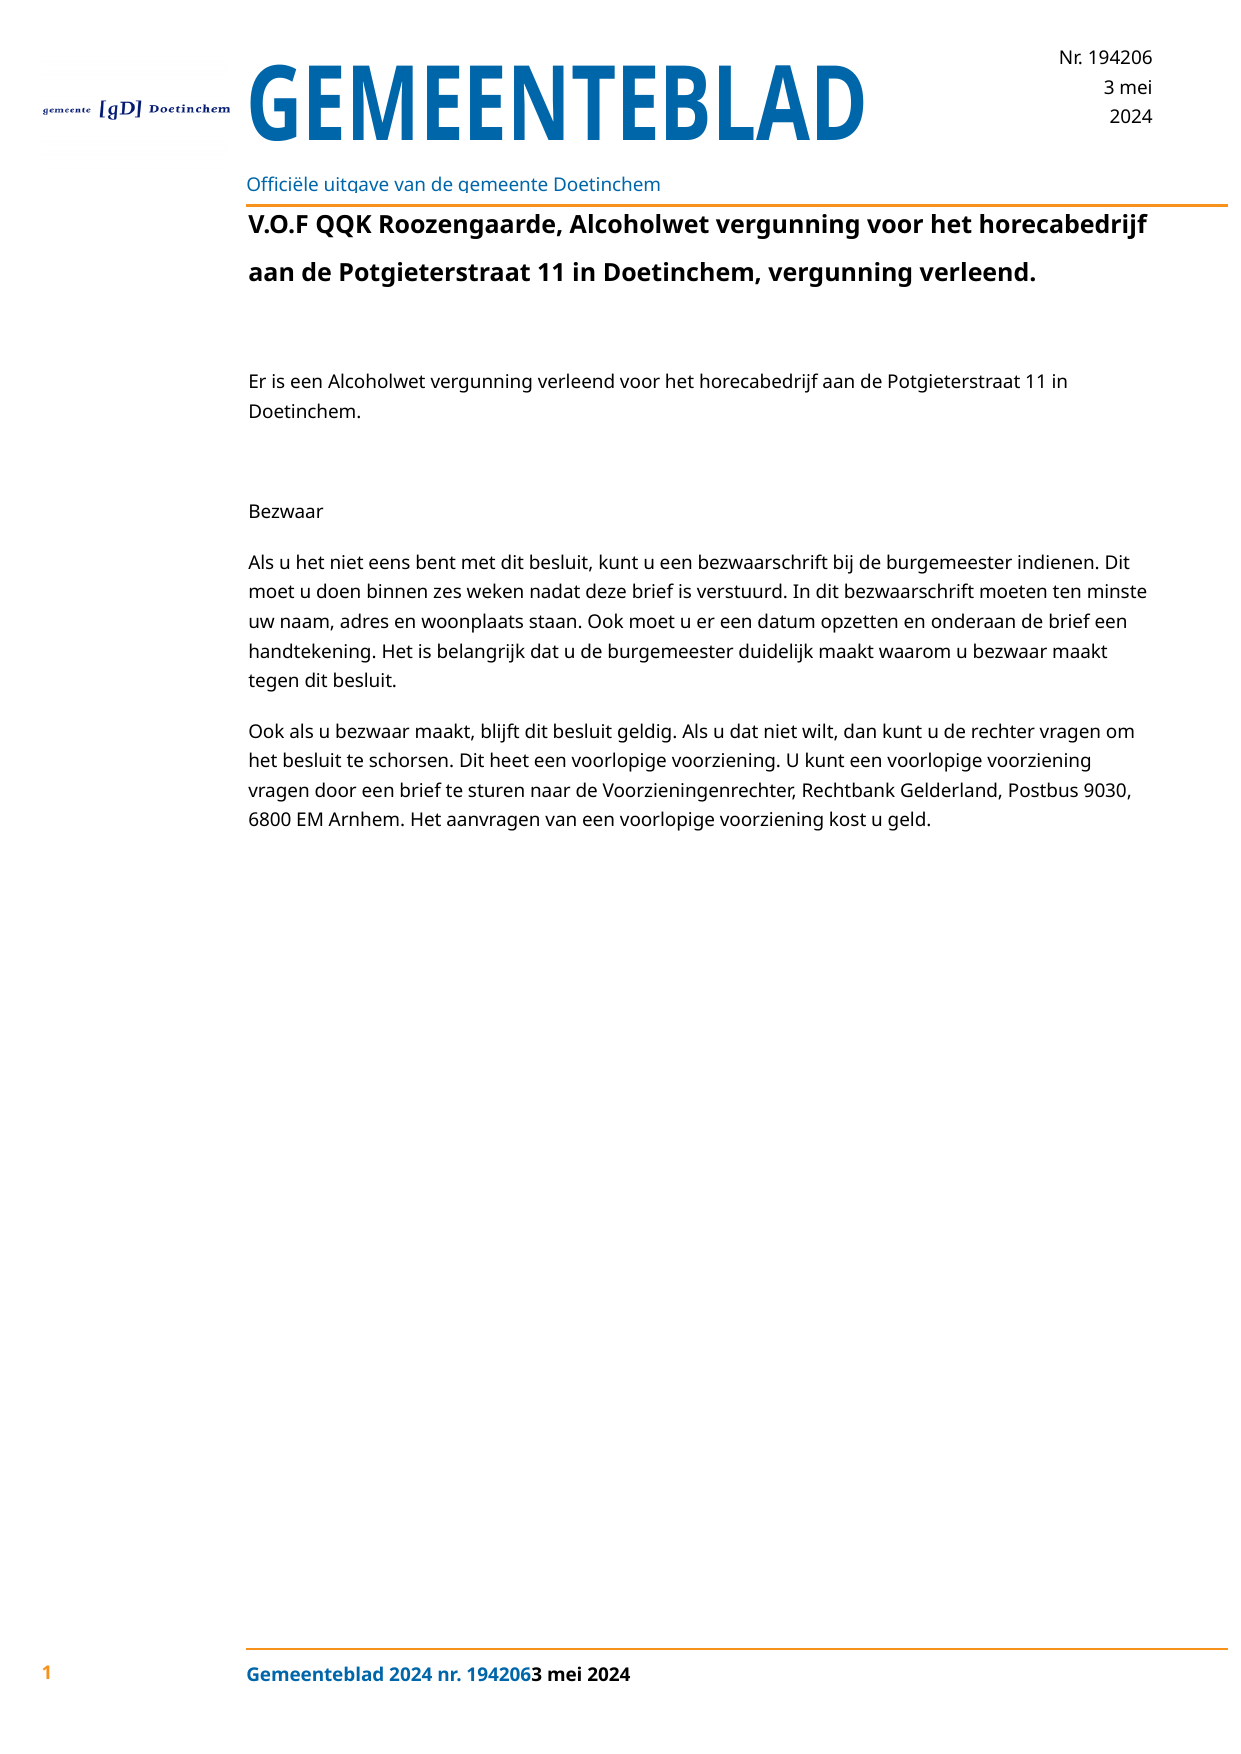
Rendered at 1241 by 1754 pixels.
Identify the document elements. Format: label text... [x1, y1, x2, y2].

text V.O.F QQK Roozengaarde, Alcoholwet vergunning voor het horecabedrijf aan de Potgieterstraat 11 in Doetinchem, vergunning verleend. [248, 207, 1152, 288]
text Ook als u bezwaar maakt, blijft dit besluit geldig. Als u dat niet wilt, dan kunt u de rechter vragen om het besluit te schorsen. Dit heet een voorlopige voorziening. U kunt een voorlopige voorziening vragen door een brief te sturen naar de Voorzieningenrechter, Rechtbank Gelderland, Postbus 9030, 6800 EM Arnhem. Het aanvragen van een voorlopige voorziening kost u geld. [248, 718, 1152, 832]
text Bezwaar [248, 499, 1152, 524]
picture [41, 47, 231, 172]
text Er is een Alcoholwet vergunning verleend voor het horecabedrijf aan de Potgieterstraat 11 in Doetinchem. [248, 368, 1152, 424]
text Als u het niet eens bent met dit besluit, kunt u een bezwaarschrift bij de burgemeester indienen. Dit moet u doen binnen zes weken nadat deze brief is verstuurd. In dit bezwaarschrift moeten ten minste uw naam, adres en woonplaats staan. Ook moet u er een datum opzetten en onderaan de brief een handtekening. Het is belangrijk dat u de burgemeester duidelijk maakt waarom u bezwaar maakt tegen dit besluit. [248, 549, 1152, 693]
